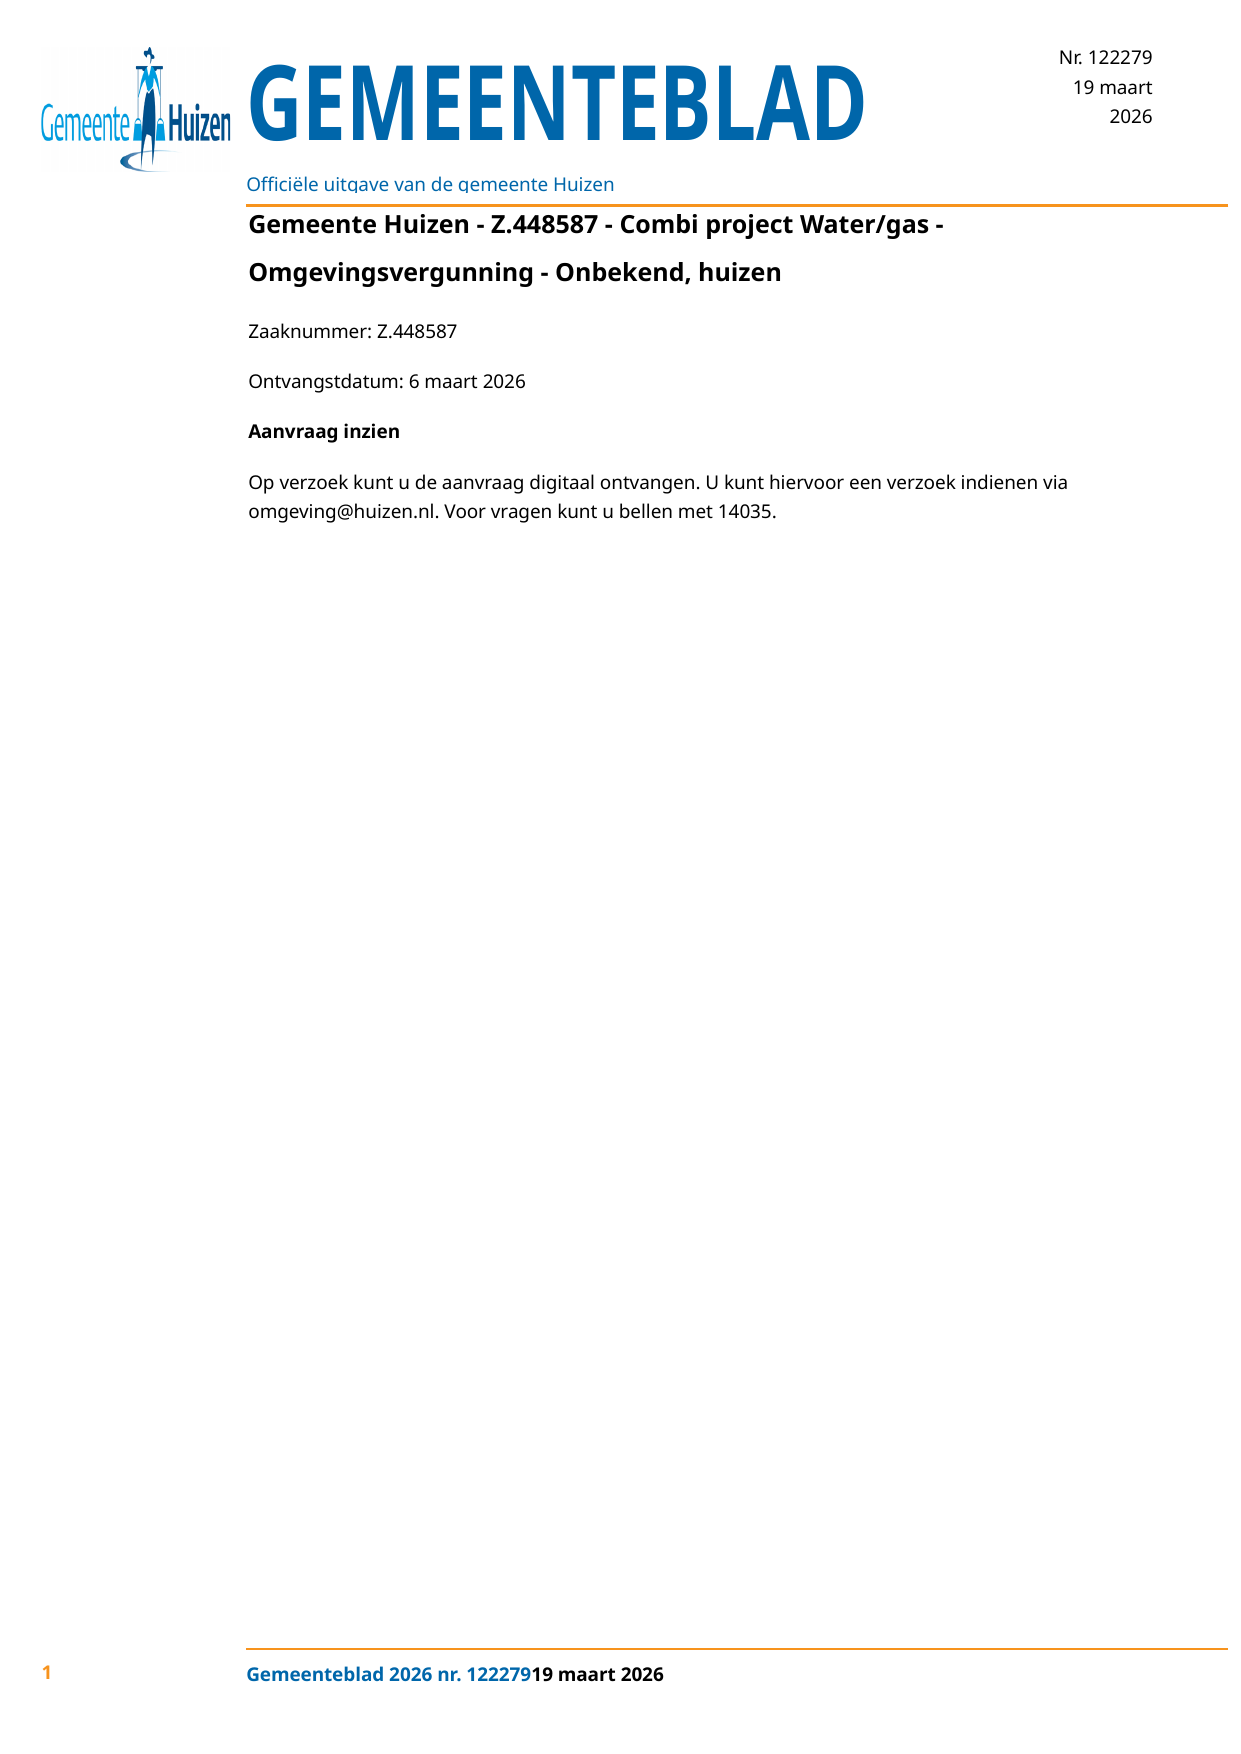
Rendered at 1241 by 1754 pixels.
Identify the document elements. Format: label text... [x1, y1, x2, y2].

text Gemeente Huizen - Z.448587 - Combi project Water/gas - Omgevingsvergunning - Onbekend, huizen [248, 207, 1152, 288]
text Zaaknummer: Z.448587 [248, 318, 1152, 344]
text Op verzoek kunt u de aanvraag digitaal ontvangen. U kunt hiervoor een verzoek indienen via omgeving@huizen.nl. Voor vragen kunt u bellen met 14035. [248, 469, 1152, 524]
text Ontvangstdatum: 6 maart 2026 [248, 368, 1152, 394]
picture [41, 47, 231, 172]
text Aanvraag inzien [248, 419, 1152, 444]
